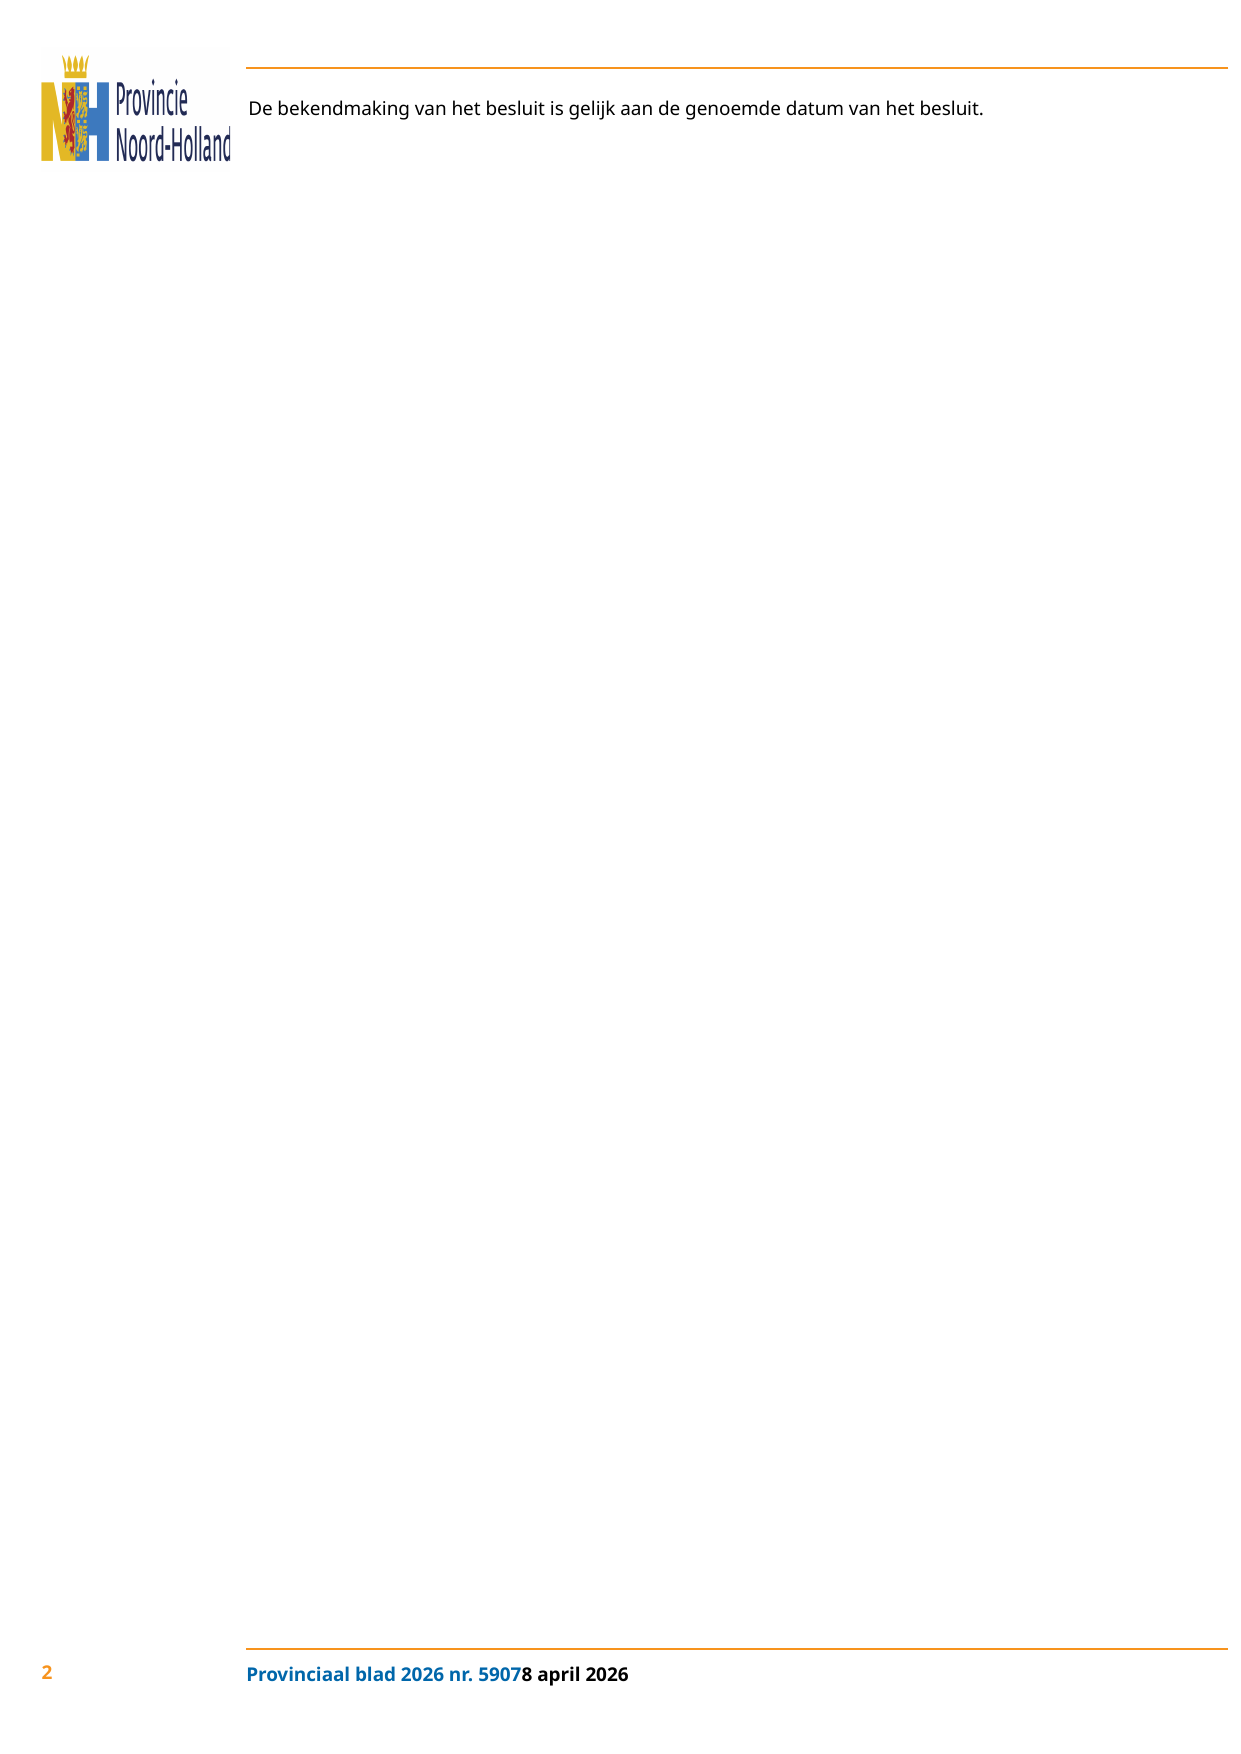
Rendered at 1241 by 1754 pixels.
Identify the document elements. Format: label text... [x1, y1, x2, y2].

picture [41, 47, 231, 172]
text De bekendmaking van het besluit is gelijk aan de genoemde datum van het besluit. [248, 95, 1152, 121]
